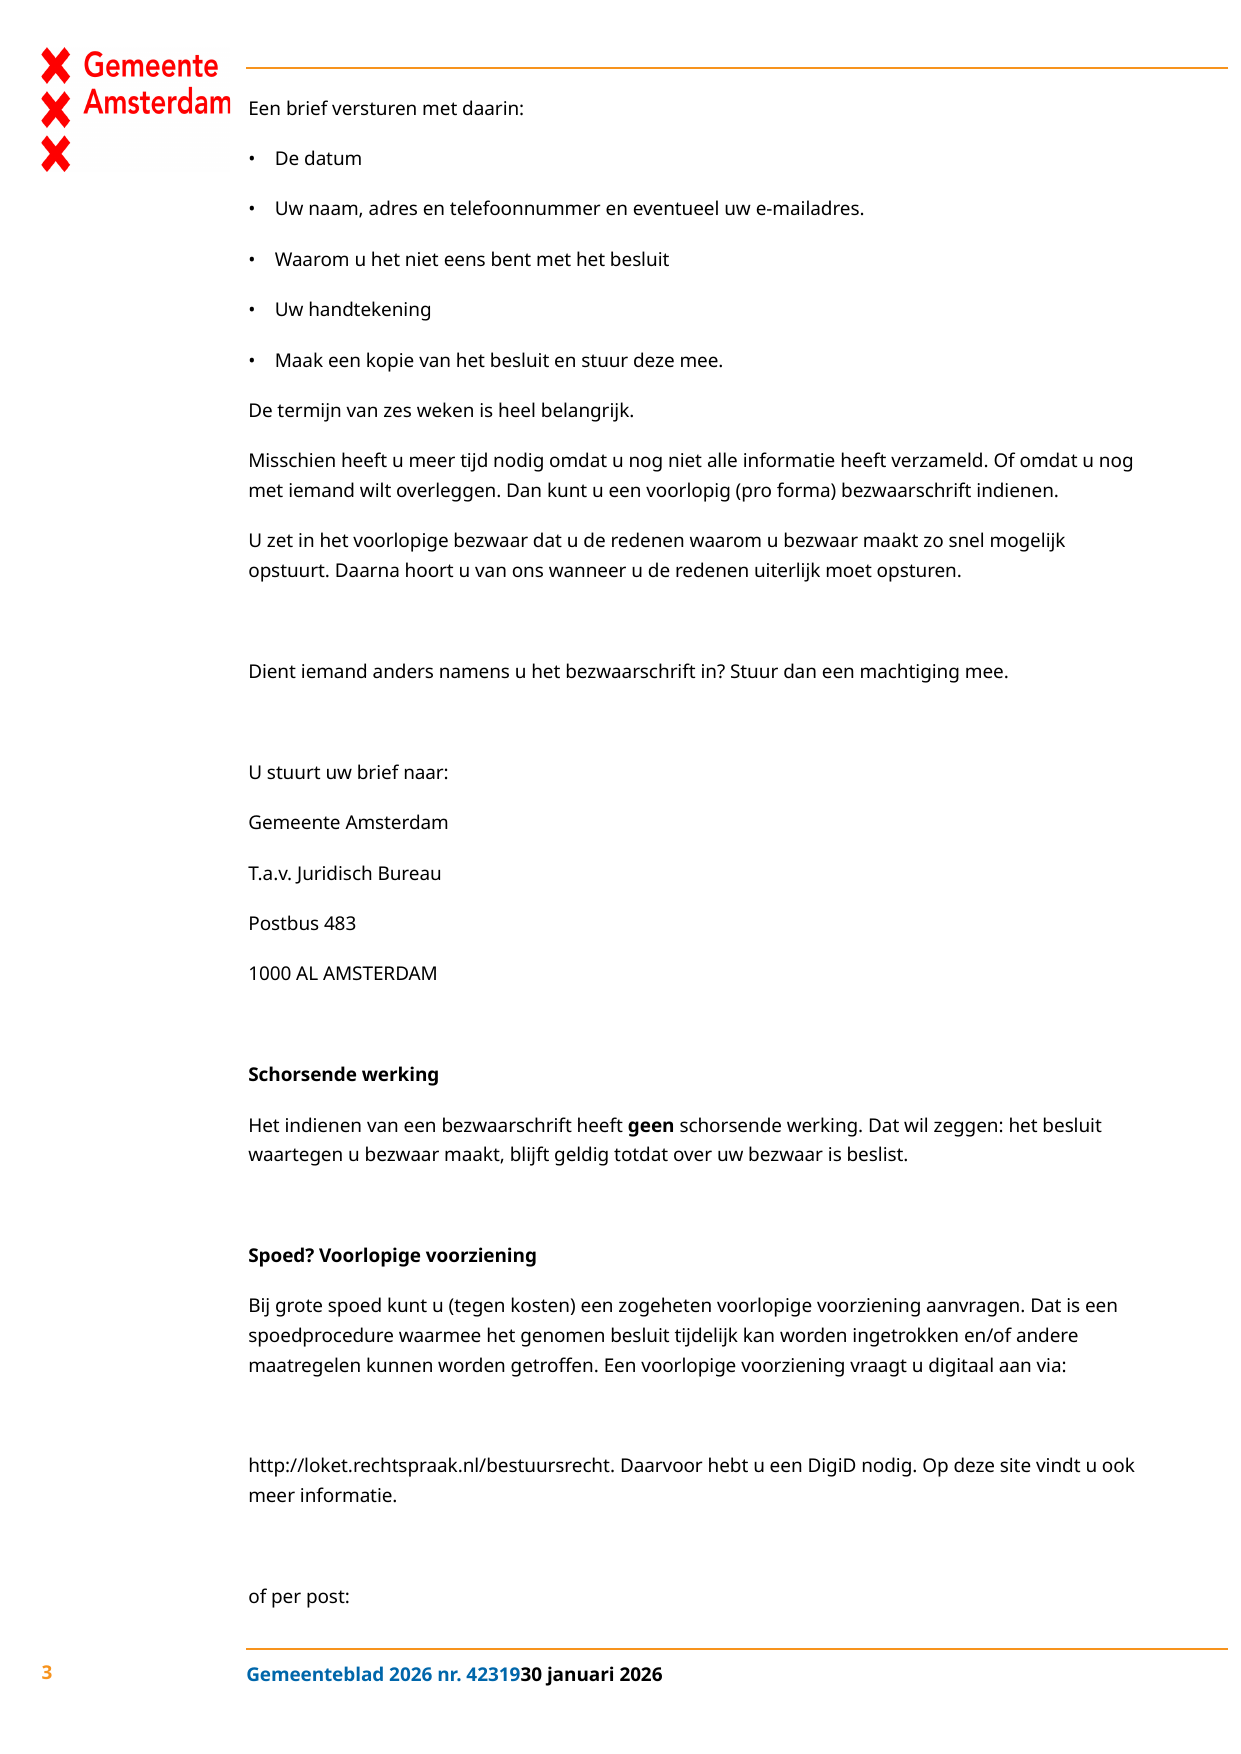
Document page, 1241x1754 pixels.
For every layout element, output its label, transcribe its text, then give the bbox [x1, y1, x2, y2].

text of per post: [248, 1583, 1152, 1609]
text Misschien heeft u meer tijd nodig omdat u nog niet alle informatie heeft verzameld. Of omdat u nog met iemand wilt overleggen. Dan kunt u een voorlopig (pro forma) bezwaarschrift indienen. [248, 448, 1152, 503]
text 1000 AL AMSTERDAM [248, 961, 1152, 986]
text Postbus 483 [248, 910, 1152, 936]
text T.a.v. Juridisch Bureau [248, 860, 1152, 886]
text • Uw handtekening [248, 296, 1152, 322]
text Het indienen van een bezwaarschrift heeft geen schorsende werking. Dat wil zeggen: het besluit waartegen u bezwaar maakt, blijft geldig totdat over uw bezwaar is beslist. [248, 1112, 1152, 1167]
text Spoed? Voorlopige voorziening [248, 1242, 1152, 1268]
text Schorsende werking [248, 1061, 1152, 1087]
text U zet in het voorlopige bezwaar dat u de redenen waarom u bezwaar maakt zo snel mogelijk opstuurt. Daarna hoort u van ons wanneer u de redenen uiterlijk moet opsturen. [248, 528, 1152, 583]
picture [41, 47, 231, 172]
text • Maak een kopie van het besluit en stuur deze mee. [248, 347, 1152, 373]
text • Uw naam, adres en telefoonnummer en eventueel uw e-mailadres. [248, 196, 1152, 221]
text Een brief versturen met daarin: [248, 95, 1152, 121]
text De termijn van zes weken is heel belangrijk. [248, 397, 1152, 423]
text Dient iemand anders namens u het bezwaarschrift in? Stuur dan een machtiging mee. [248, 658, 1152, 684]
text Bij grote spoed kunt u (tegen kosten) een zogeheten voorlopige voorziening aanvragen. Dat is een spoedprocedure waarmee het genomen besluit tijdelijk kan worden ingetrokken en/of andere maatregelen kunnen worden getroffen. Een voorlopige voorziening vraagt u digitaal aan via: [248, 1293, 1152, 1378]
text Gemeente Amsterdam [248, 809, 1152, 835]
text http://loket.rechtspraak.nl/bestuursrecht. Daarvoor hebt u een DigiD nodig. Op deze site vindt u ook meer informatie. [248, 1453, 1152, 1508]
text • Waarom u het niet eens bent met het besluit [248, 246, 1152, 272]
text • De datum [248, 145, 1152, 171]
text U stuurt uw brief naar: [248, 759, 1152, 785]
